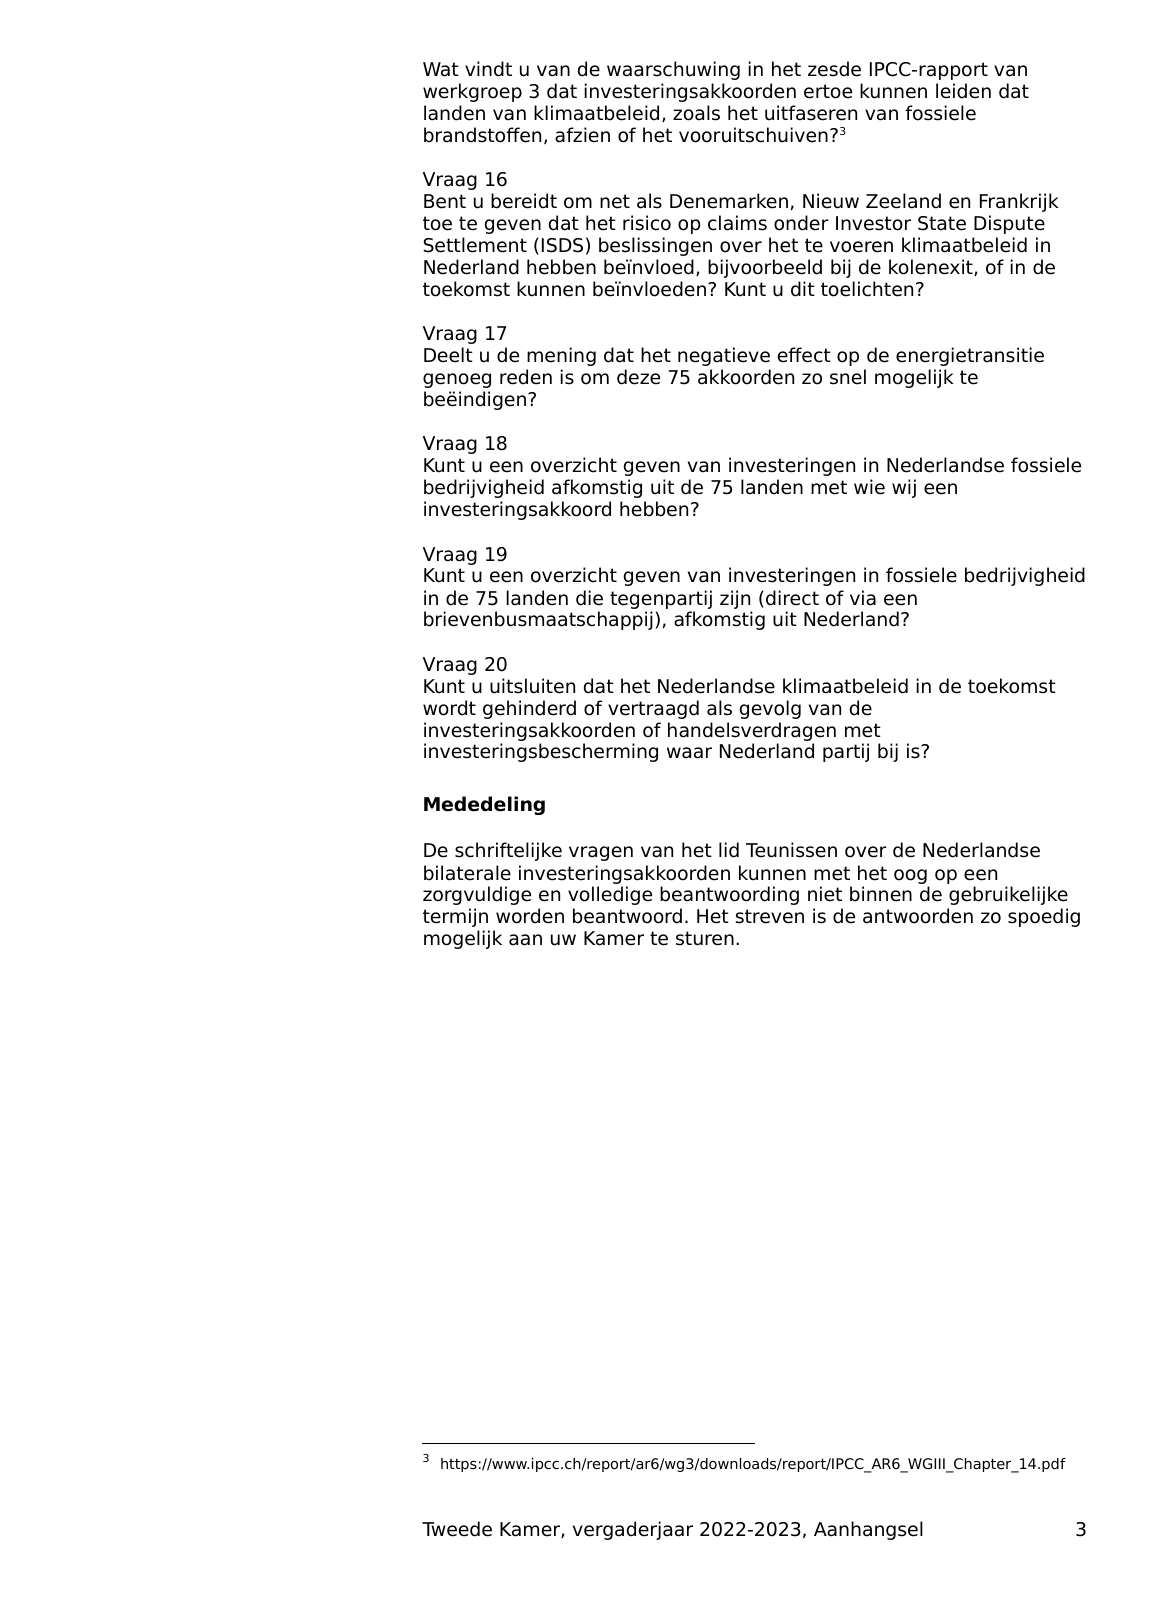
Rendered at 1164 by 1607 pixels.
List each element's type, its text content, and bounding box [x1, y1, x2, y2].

text https://www.ipcc.ch/report/ar6/wg3/downloads/report/IPCC_AR6_WGIII_Chapter_14.pdf [422, 1452, 1087, 1474]
text Kunt u een overzicht geven van investeringen in Nederlandse fossiele bedrijvigheid afkomstig uit de 75 landen met wie wij een investeringsakkoord hebben? [422, 455, 1087, 521]
text Vraag 17 [422, 323, 1087, 345]
text Vraag 19 [422, 543, 1087, 565]
text Kunt u uitsluiten dat het Nederlandse klimaatbeleid in de toekomst wordt gehinderd of vertraagd als gevolg van de investeringsakkoorden of handelsverdragen met investeringsbescherming waar Nederland partij bij is? [422, 676, 1087, 763]
text Bent u bereidt om net als Denemarken, Nieuw Zeeland en Frankrijk toe te geven dat het risico op claims onder Investor State Dispute Settlement (ISDS) beslissingen over het te voeren klimaatbeleid in Nederland hebben beïnvloed, bijvoorbeeld bij de kolenexit, of in de toekomst kunnen beïnvloeden? Kunt u dit toelichten? [422, 191, 1087, 301]
text Vraag 16 [422, 169, 1087, 191]
text Vraag 20 [422, 653, 1087, 676]
text Deelt u de mening dat het negatieve effect op de energietransitie genoeg reden is om deze 75 akkoorden zo snel mogelijk te beëindigen? [422, 345, 1087, 411]
subtitle Mededeling [422, 793, 1087, 815]
text De schriftelijke vragen van het lid Teunissen over de Nederlandse bilaterale investeringsakkoorden kunnen met het oog op een zorgvuldige en volledige beantwoording niet binnen de gebruikelijke termijn worden beantwoord. Het streven is de antwoorden zo spoedig mogelijk aan uw Kamer te sturen. [422, 840, 1087, 950]
text Kunt u een overzicht geven van investeringen in fossiele bedrijvigheid in de 75 landen die tegenpartij zijn (direct of via een brievenbusmaatschappij), afkomstig uit Nederland? [422, 565, 1087, 631]
text Vraag 18 [422, 433, 1087, 455]
text Wat vindt u van de waarschuwing in het zesde IPCC-rapport van werkgroep 3 dat investeringsakkoorden ertoe kunnen leiden dat landen van klimaatbeleid, zoals het uitfaseren van fossiele brandstoffen, afzien of het vooruitschuiven? [422, 59, 1087, 147]
